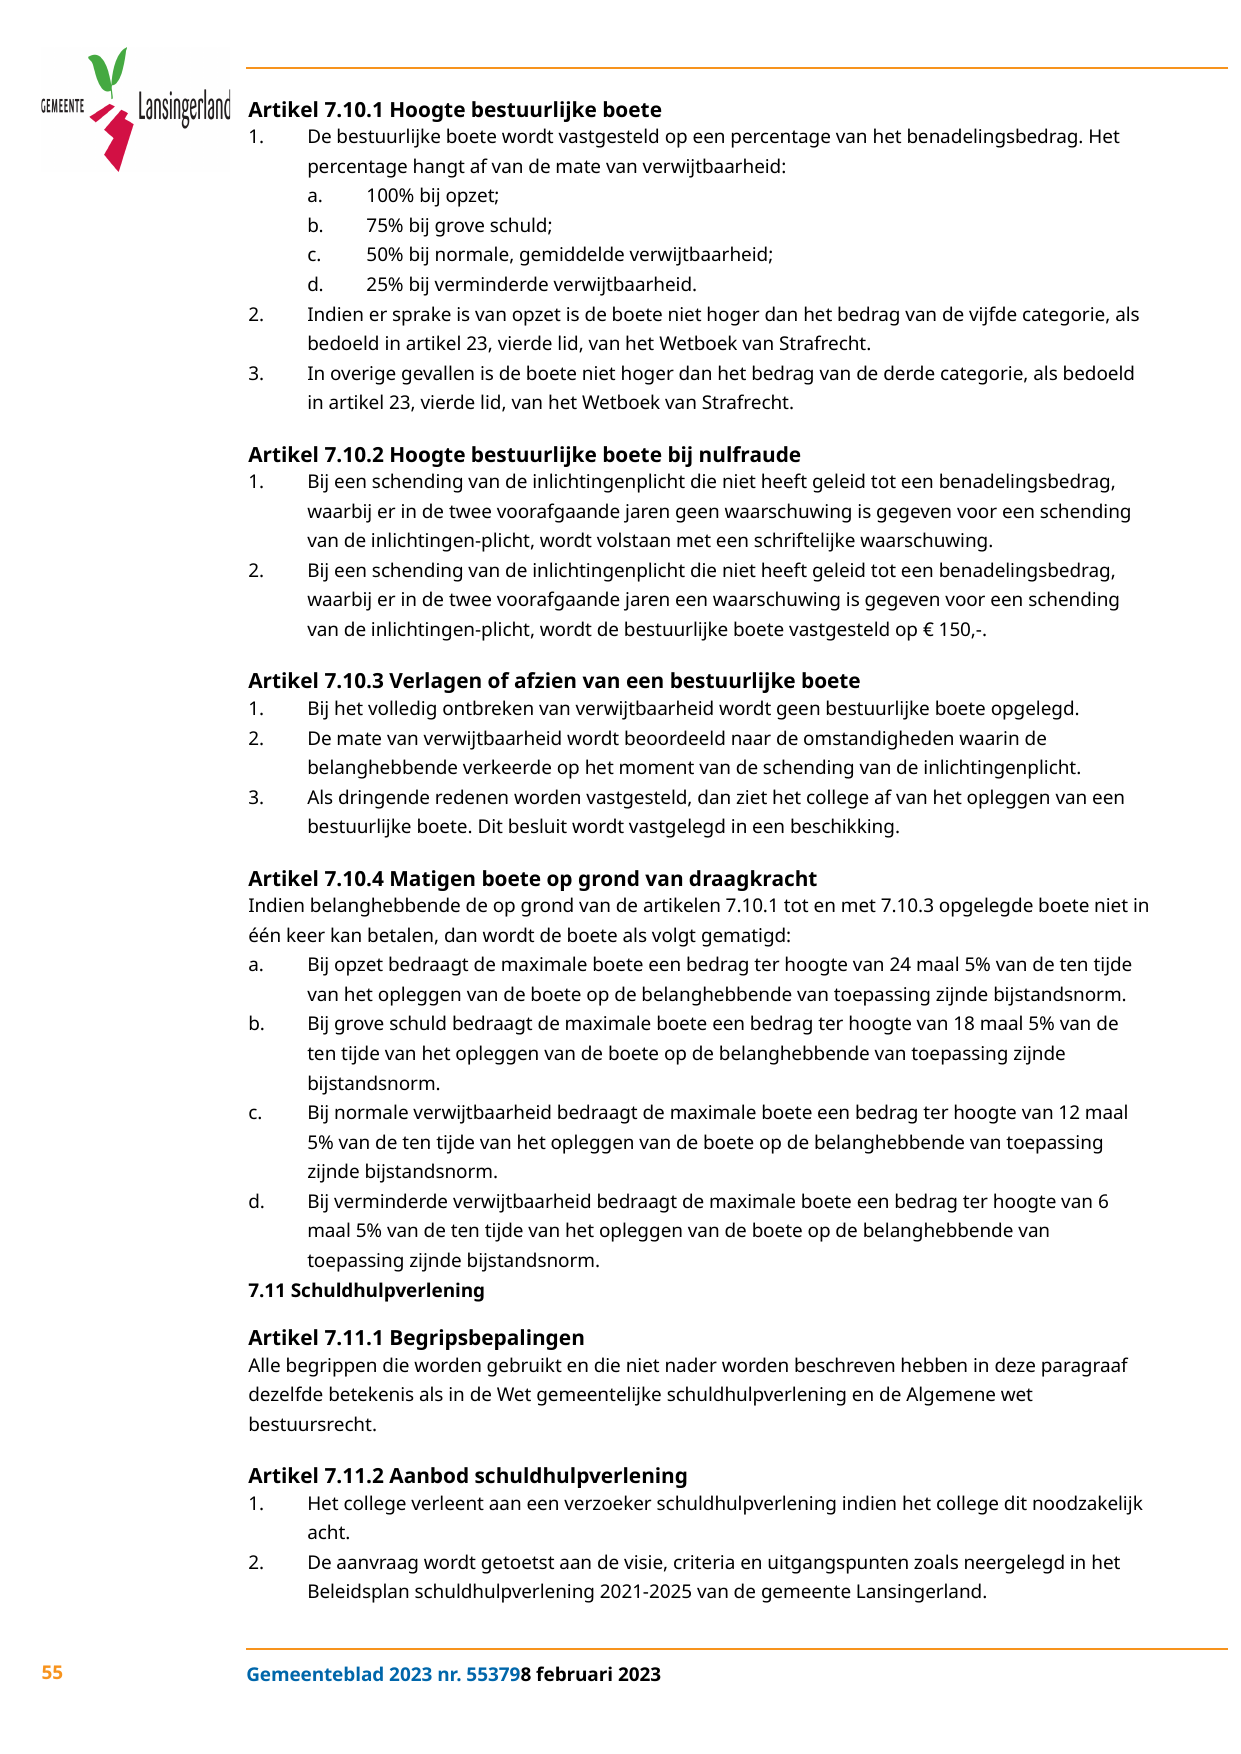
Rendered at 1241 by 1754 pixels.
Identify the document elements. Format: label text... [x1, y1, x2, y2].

list Als dringende redenen worden vastgesteld, dan ziet het college af van het opleggen van een bestuurlijke boete. Dit besluit wordt vastgelegd in een beschikking. [248, 784, 1152, 839]
list Het college verleent aan een verzoeker schuldhulpverlening indien het college dit noodzakelijk acht. [248, 1490, 1152, 1545]
list Bij een schending van de inlichtingenplicht die niet heeft geleid tot een benadelingsbedrag, waarbij er in de twee voorafgaande jaren geen waarschuwing is gegeven voor een schending van de inlichtingen-plicht, wordt volstaan met een schriftelijke waarschuwing. [248, 468, 1152, 553]
list Indien er sprake is van opzet is de boete niet hoger dan het bedrag van de vijfde categorie, als bedoeld in artikel 23, vierde lid, van het Wetboek van Strafrecht. [248, 301, 1152, 356]
list De aanvraag wordt getoetst aan de visie, criteria en uitgangspunten zoals neergelegd in het Beleidsplan schuldhulpverlening 2021-2025 van de gemeente Lansingerland. [248, 1549, 1152, 1604]
text Indien belanghebbende de op grond van de artikelen 7.10.1 tot en met 7.10.3 opgelegde boete niet in één keer kan betalen, dan wordt de boete als volgt gematigd: [248, 892, 1152, 948]
list Bij het volledig ontbreken van verwijtbaarheid wordt geen bestuurlijke boete opgelegd. [248, 695, 1152, 721]
list De bestuurlijke boete wordt vastgesteld op een percentage van het benadelingsbedrag. Het percentage hangt af van de mate van verwijtbaarheid: [248, 123, 1152, 178]
list Bij opzet bedraagt de maximale boete een bedrag ter hoogte van 24 maal 5% van de ten tijde van het opleggen van de boete op de belanghebbende van toepassing zijnde bijstandsnorm. [248, 951, 1152, 1007]
text Artikel 7.10.3 Verlagen of afzien van een bestuurlijke boete [248, 667, 1152, 695]
text Artikel 7.10.1 Hoogte bestuurlijke boete [248, 95, 1152, 123]
list Bij normale verwijtbaarheid bedraagt de maximale boete een bedrag ter hoogte van 12 maal 5% van de ten tijde van het opleggen van de boete op de belanghebbende van toepassing zijnde bijstandsnorm. [248, 1099, 1152, 1184]
list De mate van verwijtbaarheid wordt beoordeeld naar de omstandigheden waarin de belanghebbende verkeerde op het moment van de schending van de inlichtingenplicht. [248, 725, 1152, 780]
list 100% bij opzet; [307, 182, 1152, 208]
text Artikel 7.10.2 Hoogte bestuurlijke boete bij nulfraude [248, 440, 1152, 468]
text Artikel 7.11.1 Begripsbepalingen [248, 1323, 1152, 1352]
list Bij verminderde verwijtbaarheid bedraagt de maximale boete een bedrag ter hoogte van 6 maal 5% van de ten tijde van het opleggen van de boete op de belanghebbende van toepassing zijnde bijstandsnorm. [248, 1188, 1152, 1273]
picture [41, 47, 231, 172]
text Artikel 7.10.4 Matigen boete op grond van draagkracht [248, 864, 1152, 892]
list 50% bij normale, gemiddelde verwijtbaarheid; [307, 242, 1152, 267]
text Alle begrippen die worden gebruikt en die niet nader worden beschreven hebben in deze paragraaf dezelfde betekenis als in de Wet gemeentelijke schuldhulpverlening en de Algemene wet bestuursrecht. [248, 1352, 1152, 1437]
list 25% bij verminderde verwijtbaarheid. [307, 271, 1152, 297]
list Bij grove schuld bedraagt de maximale boete een bedrag ter hoogte van 18 maal 5% van de ten tijde van het opleggen van de boete op de belanghebbende van toepassing zijnde bijstandsnorm. [248, 1011, 1152, 1096]
list In overige gevallen is de boete niet hoger dan het bedrag van de derde categorie, als bedoeld in artikel 23, vierde lid, van het Wetboek van Strafrecht. [248, 360, 1152, 415]
text 7.11 Schuldhulpverlening [248, 1277, 1152, 1303]
list Bij een schending van de inlichtingenplicht die niet heeft geleid tot een benadelingsbedrag, waarbij er in de twee voorafgaande jaren een waarschuwing is gegeven voor een schending van de inlichtingen-plicht, wordt de bestuurlijke boete vastgesteld op € 150,-. [248, 557, 1152, 642]
text Artikel 7.11.2 Aanbod schuldhulpverlening [248, 1461, 1152, 1490]
list 75% bij grove schuld; [307, 212, 1152, 238]
